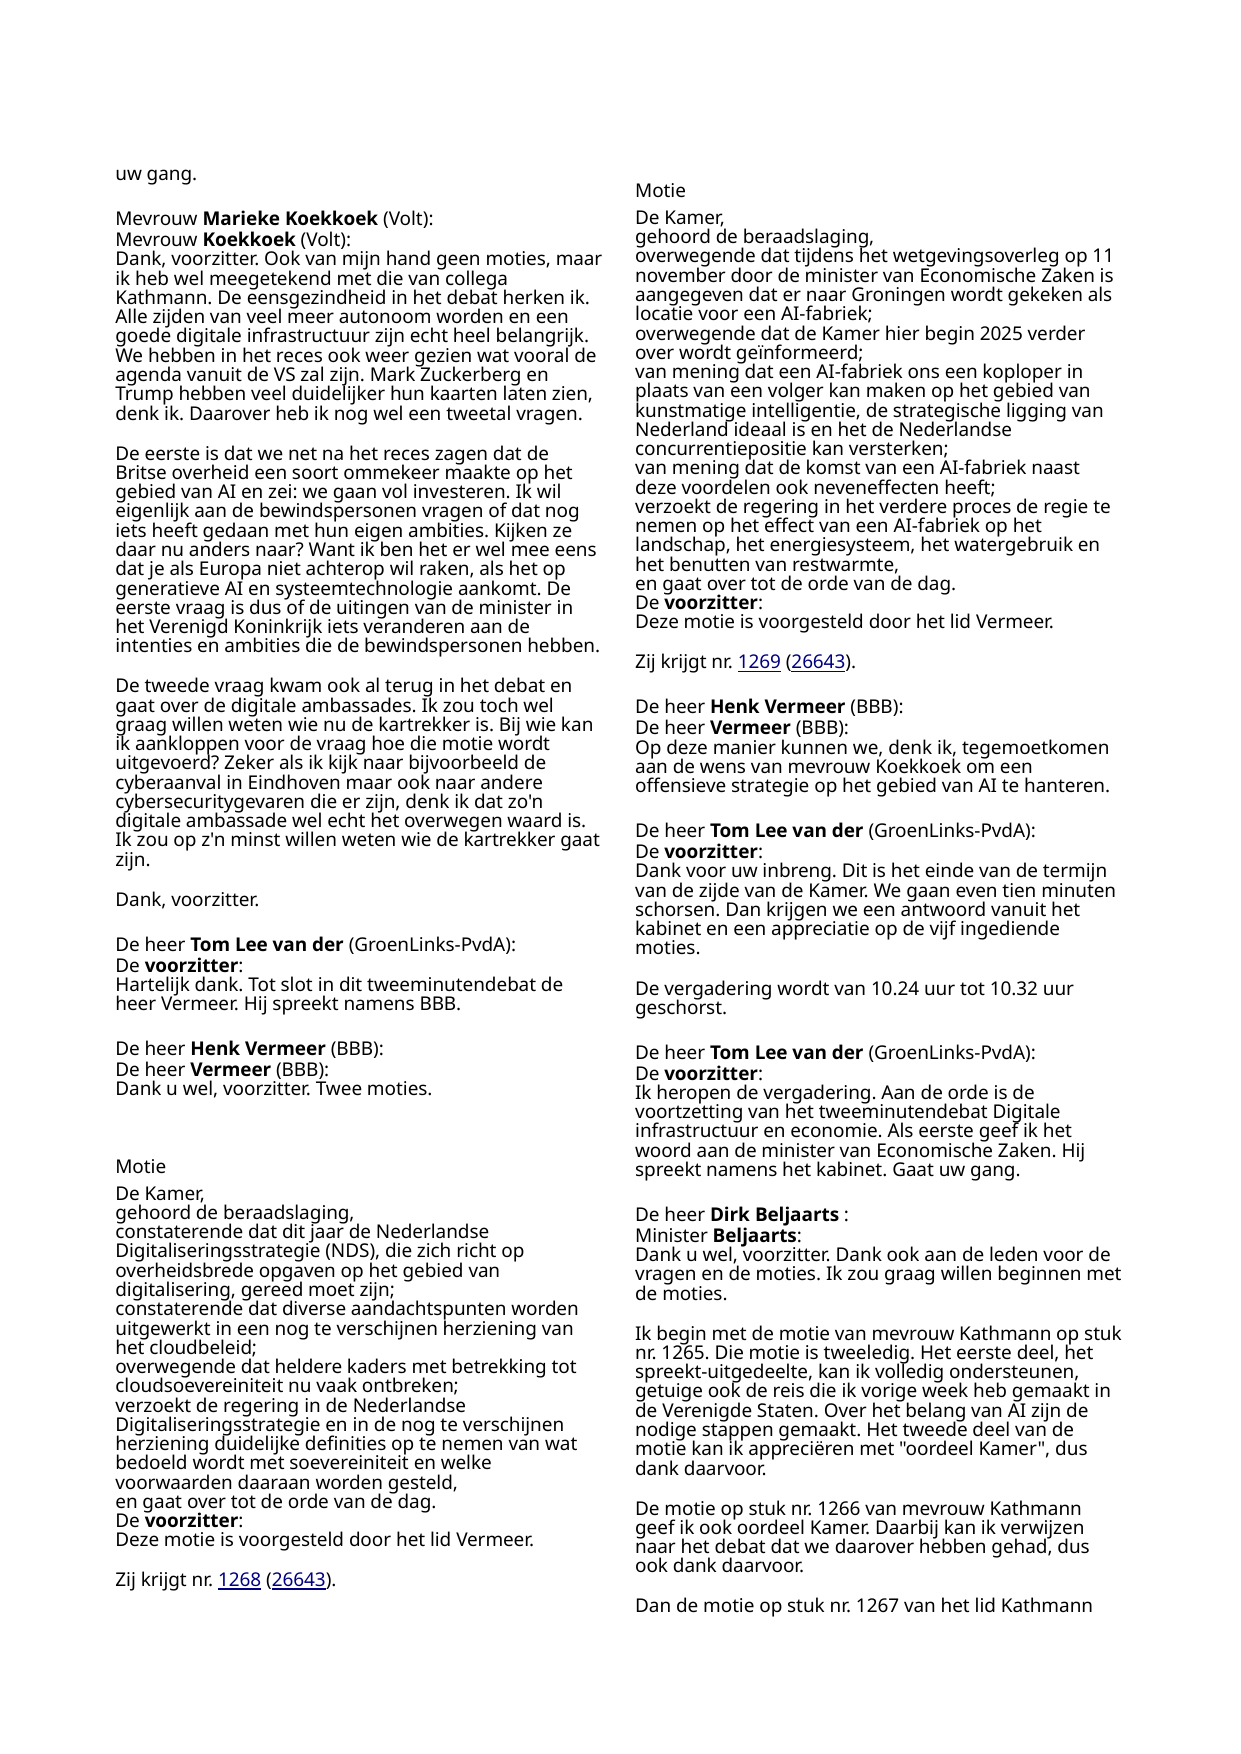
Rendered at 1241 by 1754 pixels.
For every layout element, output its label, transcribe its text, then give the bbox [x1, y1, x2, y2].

text Ik heropen de vergadering. Aan de orde is de voortzetting van het tweeminutendebat Digitale infrastructuur en economie. Als eerste geef ik het woord aan de minister van Economische Zaken. Hij spreekt namens het kabinet. Gaat uw gang. [635, 1084, 1125, 1180]
text Zij krijgt nr. 1268 (26643). [115, 1571, 605, 1591]
text constaterende dat dit jaar de Nederlandse Digitaliseringsstrategie (NDS), die zich richt op overheidsbrede opgaven op het gebied van digitalisering, gereed moet zijn; [115, 1223, 605, 1300]
text Dank, voorzitter. [115, 891, 605, 910]
text gehoord de beraadslaging, [635, 228, 1125, 247]
text De heer Vermeer (BBB): [115, 1061, 605, 1080]
text Minister Beljaarts: [635, 1227, 1125, 1246]
text De eerste is dat we net na het reces zagen dat de Britse overheid een soort ommekeer maakte op het gebied van AI en zei: we gaan vol investeren. Ik wil eigenlijk aan de bewindspersonen vragen of dat nog iets heeft gedaan met hun eigen ambities. Kijken ze daar nu anders naar? Want ik ben het er wel mee eens dat je als Europa niet achterop wil raken, als het op generatieve AI en systeemtechnologie aankomt. De eerste vraag is dus of de uitingen van de minister in het Verenigd Koninkrijk iets veranderen aan de intenties en ambities die de bewindspersonen hebben. [115, 444, 605, 657]
text De heer Henk Vermeer (BBB): [635, 694, 1125, 719]
text van mening dat een AI-fabriek ons een koploper in plaats van een volger kan maken op het gebied van kunstmatige intelligentie, de strategische ligging van Nederland ideaal is en het de Nederlandse concurrentiepositie kan versterken; [635, 363, 1125, 459]
text Dank u wel, voorzitter. Dank ook aan de leden voor de vragen en de moties. Ik zou graag willen beginnen met de moties. [635, 1246, 1125, 1304]
text De heer Tom Lee van der (GroenLinks-PvdA): [635, 817, 1125, 843]
text De heer Vermeer (BBB): [635, 719, 1125, 739]
text en gaat over tot de orde van de dag. [115, 1493, 605, 1512]
text De heer Henk Vermeer (BBB): [115, 1035, 605, 1061]
text overwegende dat heldere kaders met betrekking tot cloudsoevereiniteit nu vaak ontbreken; [115, 1358, 605, 1397]
text uw gang. [115, 165, 605, 184]
text Ik begin met de motie van mevrouw Kathmann op stuk nr. 1265. Die motie is tweeledig. Het eerste deel, het spreekt-uitgedeelte, kan ik volledig ondersteunen, getuige ook de reis die ik vorige week heb gemaakt in de Verenigde Staten. Over het belang van AI zijn de nodige stappen gemaakt. Het tweede deel van de motie kan ik appreciëren met "oordeel Kamer", dus dank daarvoor. [635, 1324, 1125, 1479]
text Motie [115, 1153, 605, 1179]
text De voorzitter: [635, 594, 1125, 613]
text en gaat over tot de orde van de dag. [635, 575, 1125, 594]
text De vergadering wordt van 10.24 uur tot 10.32 uur geschorst. [635, 979, 1125, 1018]
text Deze motie is voorgesteld door het lid Vermeer. [635, 613, 1125, 633]
text De voorzitter: [635, 843, 1125, 862]
text De heer Dirk Beljaarts : [635, 1201, 1125, 1227]
text De voorzitter: [635, 1064, 1125, 1084]
text overwegende dat tijdens het wetgevingsoverleg op 11 november door de minister van Economische Zaken is aangegeven dat er naar Groningen wordt gekeken als locatie voor een AI-fabriek; [635, 247, 1125, 324]
text De motie op stuk nr. 1266 van mevrouw Kathmann geef ik ook oordeel Kamer. Daarbij kan ik verwijzen naar het debat dat we daarover hebben gehad, dus ook dank daarvoor. [635, 1499, 1125, 1577]
text Zij krijgt nr. 1269 (26643). [635, 653, 1125, 673]
text Mevrouw Koekkoek (Volt): [115, 231, 605, 250]
text Dank u wel, voorzitter. Twee moties. [115, 1080, 605, 1099]
text De tweede vraag kwam ook al terug in het debat en gaat over de digitale ambassades. Ik zou toch wel graag willen weten wie nu de kartrekker is. Bij wie kan ik aankloppen voor de vraag hoe die motie wordt uitgevoerd? Zeker als ik kijk naar bijvoorbeeld de cyberaanval in Eindhoven maar ook naar andere cybersecuritygevaren die er zijn, denk ik dat zo'n digitale ambassade wel echt het overwegen waard is. Ik zou op z'n minst willen weten wie de kartrekker gaat zijn. [115, 677, 605, 870]
text van mening dat de komst van een AI-fabriek naast deze voordelen ook neveneffecten heeft; [635, 459, 1125, 498]
text Op deze manier kunnen we, denk ik, tegemoetkomen aan de wens van mevrouw Koekkoek om een offensieve strategie op het gebied van AI te hanteren. [635, 739, 1125, 796]
text De heer Tom Lee van der (GroenLinks-PvdA): [635, 1039, 1125, 1064]
text gehoord de beraadslaging, [115, 1204, 605, 1223]
text Hartelijk dank. Tot slot in dit tweeminutendebat de heer Vermeer. Hij spreekt namens BBB. [115, 976, 605, 1014]
text De Kamer, [635, 209, 1125, 228]
text verzoekt de regering in de Nederlandse Digitaliseringsstrategie en in de nog te verschijnen herziening duidelijke definities op te nemen van wat bedoeld wordt met soevereiniteit en welke voorwaarden daaraan worden gesteld, [115, 1397, 605, 1493]
text De voorzitter: [115, 957, 605, 976]
text Dank, voorzitter. Ook van mijn hand geen moties, maar ik heb wel meegetekend met die van collega Kathmann. De eensgezindheid in het debat herken ik. Alle zijden van veel meer autonoom worden en een goede digitale infrastructuur zijn echt heel belangrijk. We hebben in het reces ook weer gezien wat vooral de agenda vanuit de VS zal zijn. Mark Zuckerberg en Trump hebben veel duidelijker hun kaarten laten zien, denk ik. Daarover heb ik nog wel een tweetal vragen. [115, 250, 605, 424]
text De Kamer, [115, 1184, 605, 1204]
text Deze motie is voorgesteld door het lid Vermeer. [115, 1531, 605, 1551]
text verzoekt de regering in het verdere proces de regie te nemen op het effect van een AI-fabriek op het landschap, het energiesysteem, het watergebruik en het benutten van restwarmte, [635, 498, 1125, 575]
text Dank voor uw inbreng. Dit is het einde van de termijn van de zijde van de Kamer. We gaan even tien minuten schorsen. Dan krijgen we een antwoord vanuit het kabinet en een appreciatie op de vijf ingediende moties. [635, 862, 1125, 959]
text Motie [635, 177, 1125, 203]
text constaterende dat diverse aandachtspunten worden uitgewerkt in een nog te verschijnen herziening van het cloudbeleid; [115, 1300, 605, 1358]
text De heer Tom Lee van der (GroenLinks-PvdA): [115, 931, 605, 957]
text De voorzitter: [115, 1512, 605, 1531]
text Mevrouw Marieke Koekkoek (Volt): [115, 205, 605, 231]
text overwegende dat de Kamer hier begin 2025 verder over wordt geïnformeerd; [635, 324, 1125, 363]
text Dan de motie op stuk nr. 1267 van het lid Kathmann [635, 1597, 1125, 1617]
